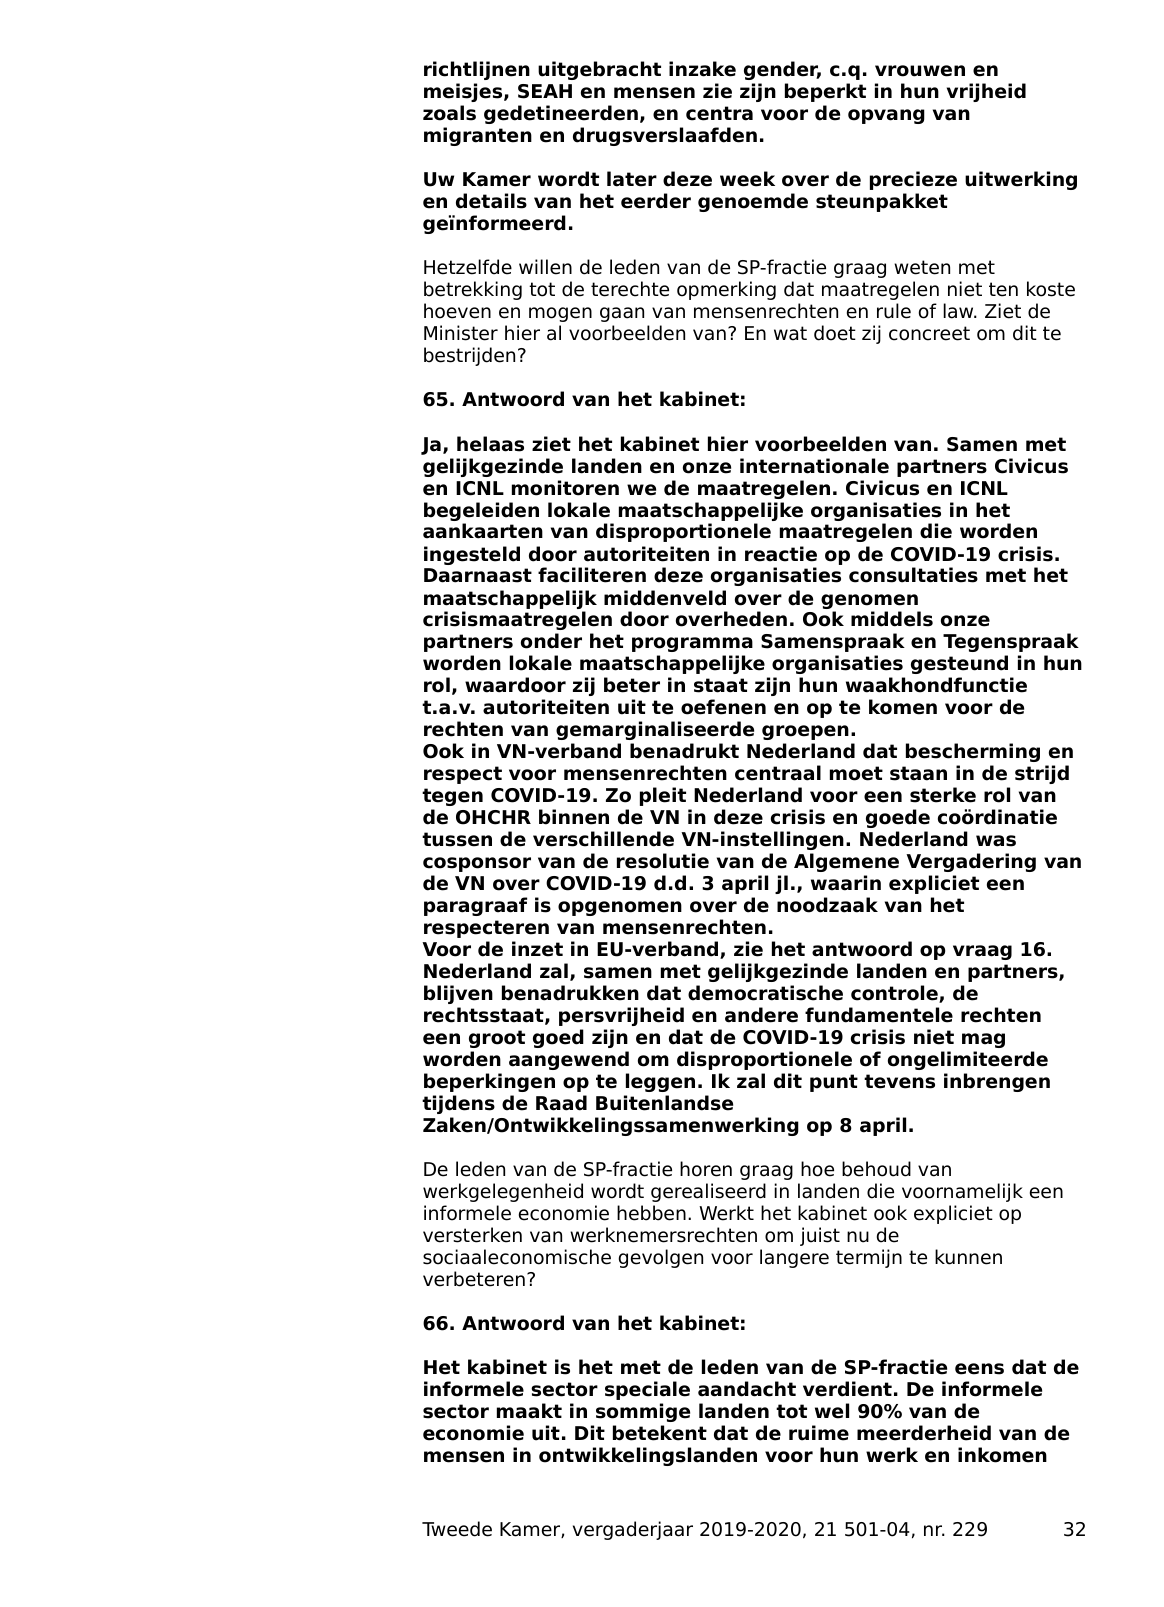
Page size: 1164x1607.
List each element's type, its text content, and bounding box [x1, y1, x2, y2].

text 66. Antwoord van het kabinet: [422, 1313, 1087, 1335]
text Nederland zal, samen met gelijkgezinde landen en partners, blijven benadrukken dat democratische controle, de rechtsstaat, persvrijheid en andere fundamentele rechten een groot goed zijn en dat de COVID-19 crisis niet mag worden aangewend om disproportionele of ongelimiteerde beperkingen op te leggen. Ik zal dit punt tevens inbrengen tijdens de Raad Buitenlandse Zaken/Ontwikkelingssamenwerking op 8 april. [422, 961, 1087, 1137]
text Het kabinet is het met de leden van de SP-fractie eens dat de informele sector speciale aandacht verdient. De informele sector maakt in sommige landen tot wel 90% van de economie uit. Dit betekent dat de ruime meerderheid van de mensen in ontwikkelingslanden voor hun werk en inkomen [422, 1357, 1087, 1467]
text Ook in VN-verband benadrukt Nederland dat bescherming en respect voor mensenrechten centraal moet staan in de strijd tegen COVID-19. Zo pleit Nederland voor een sterke rol van de OHCHR binnen de VN in deze crisis en goede coördinatie tussen de verschillende VN-instellingen. Nederland was cosponsor van de resolutie van de Algemene Vergadering van de VN over COVID-19 d.d. 3 april jl., waarin expliciet een paragraaf is opgenomen over de noodzaak van het respecteren van mensenrechten. [422, 741, 1087, 939]
text Voor de inzet in EU-verband, zie het antwoord op vraag 16. [422, 939, 1087, 961]
text Uw Kamer wordt later deze week over de precieze uitwerking en details van het eerder genoemde steunpakket geïnformeerd. [422, 169, 1087, 235]
text 65. Antwoord van het kabinet: [422, 389, 1087, 411]
text Ja, helaas ziet het kabinet hier voorbeelden van. Samen met gelijkgezinde landen en onze internationale partners Civicus en ICNL monitoren we de maatregelen. Civicus en ICNL begeleiden lokale maatschappelijke organisaties in het aankaarten van disproportionele maatregelen die worden ingesteld door autoriteiten in reactie op de COVID-19 crisis. Daarnaast faciliteren deze organisaties consultaties met het maatschappelijk middenveld over de genomen crisismaatregelen door overheden. Ook middels onze partners onder het programma Samenspraak en Tegenspraak worden lokale maatschappelijke organisaties gesteund in hun rol, waardoor zij beter in staat zijn hun waakhondfunctie t.a.v. autoriteiten uit te oefenen en op te komen voor de rechten van gemarginaliseerde groepen. [422, 433, 1087, 741]
text Hetzelfde willen de leden van de SP-fractie graag weten met betrekking tot de terechte opmerking dat maatregelen niet ten koste hoeven en mogen gaan van mensenrechten en rule of law. Ziet de Minister hier al voorbeelden van? En wat doet zij concreet om dit te bestrijden? [422, 257, 1087, 367]
text richtlijnen uitgebracht inzake gender, c.q. vrouwen en meisjes, SEAH en mensen zie zijn beperkt in hun vrijheid zoals gedetineerden, en centra voor de opvang van migranten en drugsverslaafden. [422, 59, 1087, 147]
text De leden van de SP-fractie horen graag hoe behoud van werkgelegenheid wordt gerealiseerd in landen die voornamelijk een informele economie hebben. Werkt het kabinet ook expliciet op versterken van werknemersrechten om juist nu de sociaaleconomische gevolgen voor langere termijn te kunnen verbeteren? [422, 1159, 1087, 1291]
